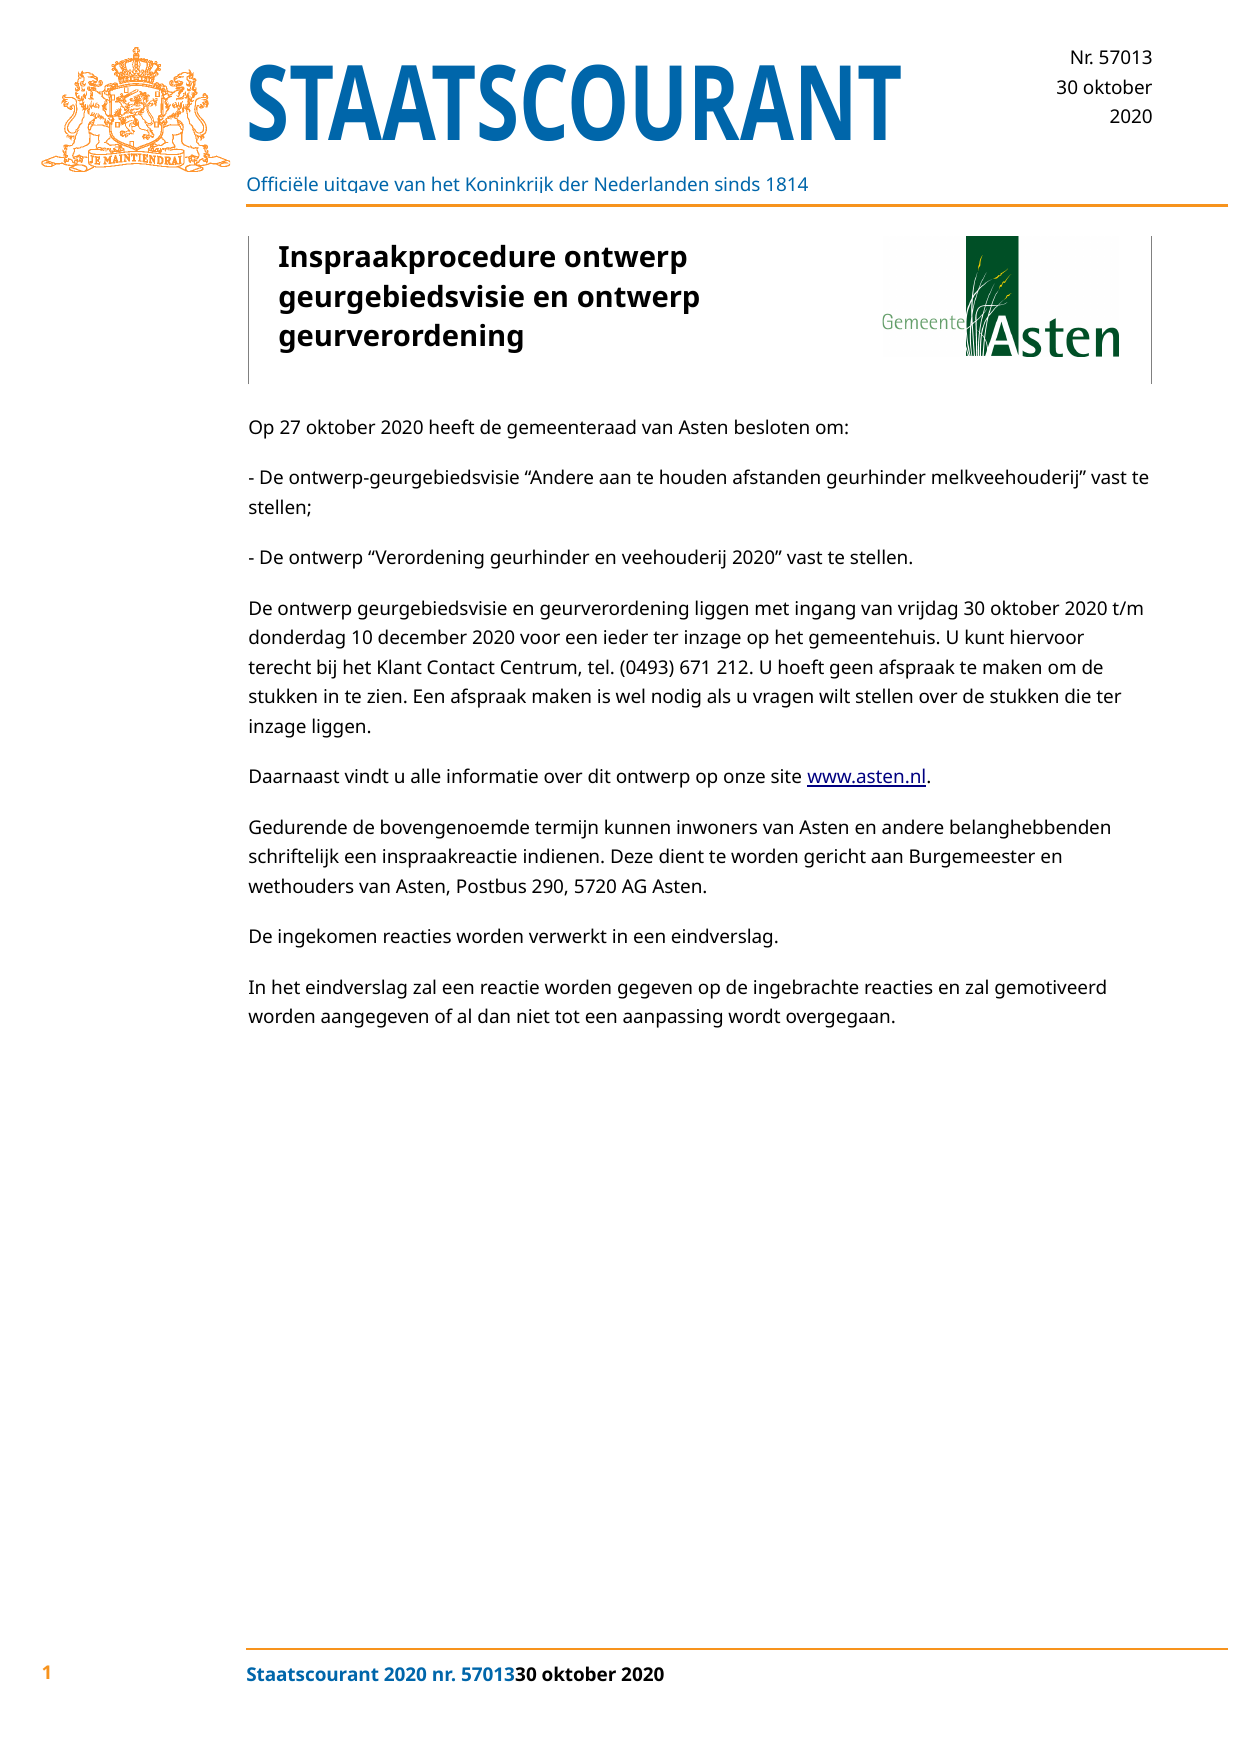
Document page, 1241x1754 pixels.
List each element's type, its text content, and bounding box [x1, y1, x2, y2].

text In het eindverslag zal een reactie worden gegeven op de ingebrachte reacties en zal gemotiveerd worden aangegeven of al dan niet tot een aanpassing wordt overgegaan. [248, 974, 1152, 1029]
text Gedurende de bovengenoemde termijn kunnen inwoners van Asten en andere belanghebbenden schriftelijk een inspraakreactie indienen. Deze dient te worden gericht aan Burgemeester en wethouders van Asten, Postbus 290, 5720 AG Asten. [248, 814, 1152, 899]
picture [41, 47, 231, 172]
text De ontwerp geurgebiedsvisie en geurverordening liggen met ingang van vrijdag 30 oktober 2020 t/m donderdag 10 december 2020 voor een ieder ter inzage op het gemeentehuis. U kunt hiervoor terecht bij het Klant Contact Centrum, tel. (0493) 671 212. U hoeft geen afspraak te maken om de stukken in te zien. Een afspraak maken is wel nodig als u vragen wilt stellen over de stukken die ter inzage liggen. [248, 595, 1152, 739]
text - De ontwerp-geurgebiedsvisie “Andere aan te houden afstanden geurhinder melkveehouderij” vast te stellen; [248, 464, 1152, 520]
table_header [850, 236, 1151, 384]
table_header Inspraakprocedure ontwerp geurgebiedsvisie en ontwerp geurverordening [249, 236, 850, 384]
text - De ontwerp “Verordening geurhinder en veehouderij 2020” vast te stellen. [248, 544, 1152, 570]
picture [882, 236, 1119, 357]
text De ingekomen reacties worden verwerkt in een eindverslag. [248, 923, 1152, 949]
text Op 27 oktober 2020 heeft de gemeenteraad van Asten besloten om: [248, 414, 1152, 440]
text Daarnaast vindt u alle informatie over dit ontwerp op onze site www.asten.nl. [248, 763, 1152, 789]
